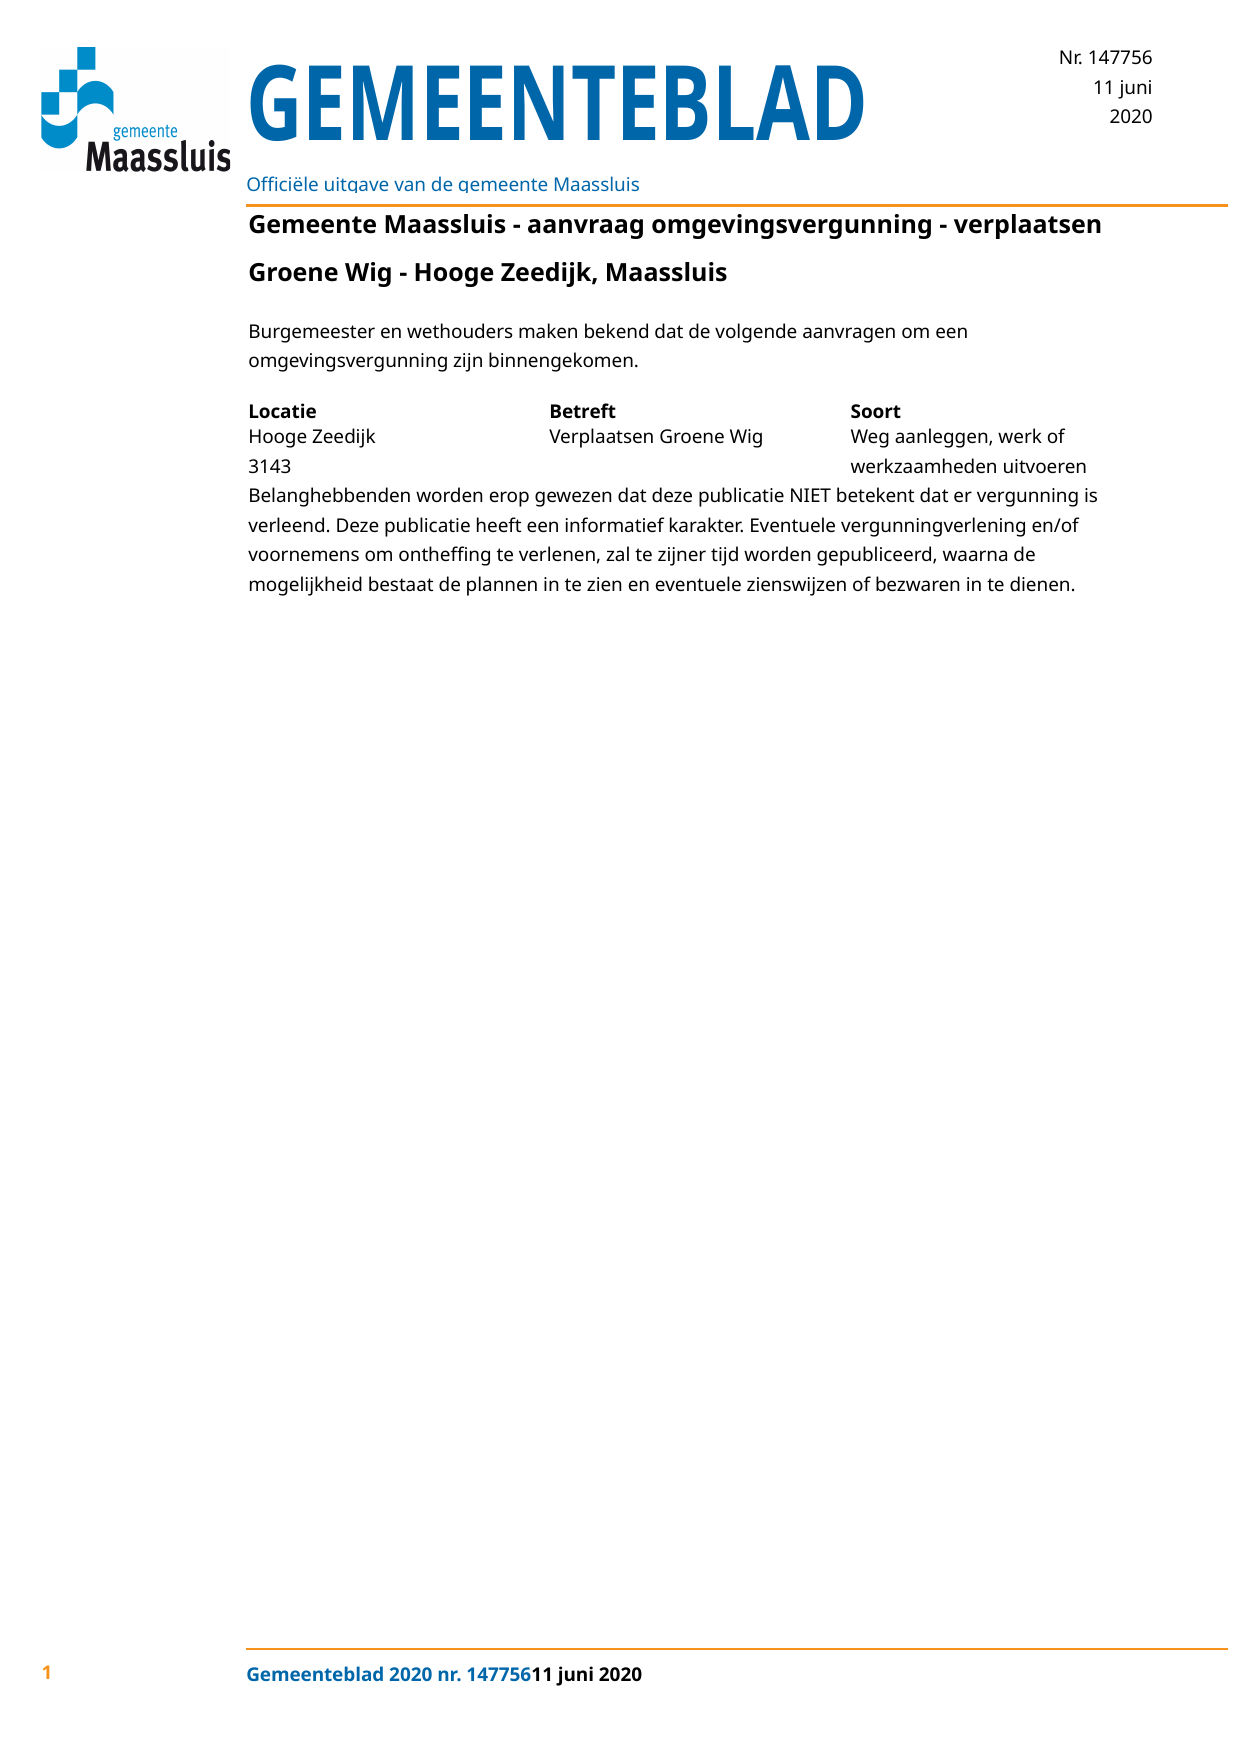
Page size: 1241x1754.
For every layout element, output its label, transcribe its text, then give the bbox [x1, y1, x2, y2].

text Burgemeester en wethouders maken bekend dat de volgende aanvragen om een omgevingsvergunning zijn binnengekomen. [248, 318, 1152, 373]
picture [41, 47, 231, 172]
table_cell Hooge Zeedijk 3143 [248, 424, 549, 479]
picture [41, 47, 77, 92]
table_header Betreft [549, 398, 850, 424]
text Gemeente Maassluis - aanvraag omgevingsvergunning - verplaatsen Groene Wig - Hooge Zeedijk, Maassluis [248, 207, 1152, 288]
table_header Soort [850, 398, 1152, 424]
table_cell Verplaatsen Groene Wig [549, 424, 850, 479]
table_header Locatie [248, 398, 549, 424]
text Belanghebbenden worden erop gewezen dat deze publicatie NIET betekent dat er vergunning is verleend. Deze publicatie heeft een informatief karakter. Eventuele vergunningverlening en/of voornemens om ontheffing te verlenen, zal te zijner tijd worden gepubliceerd, waarna de mogelijkheid bestaat de plannen in te zien en eventuele zienswijzen of bezwaren in te dienen. [248, 482, 1152, 597]
table_cell Weg aanleggen, werk of werkzaamheden uitvoeren [850, 424, 1152, 479]
